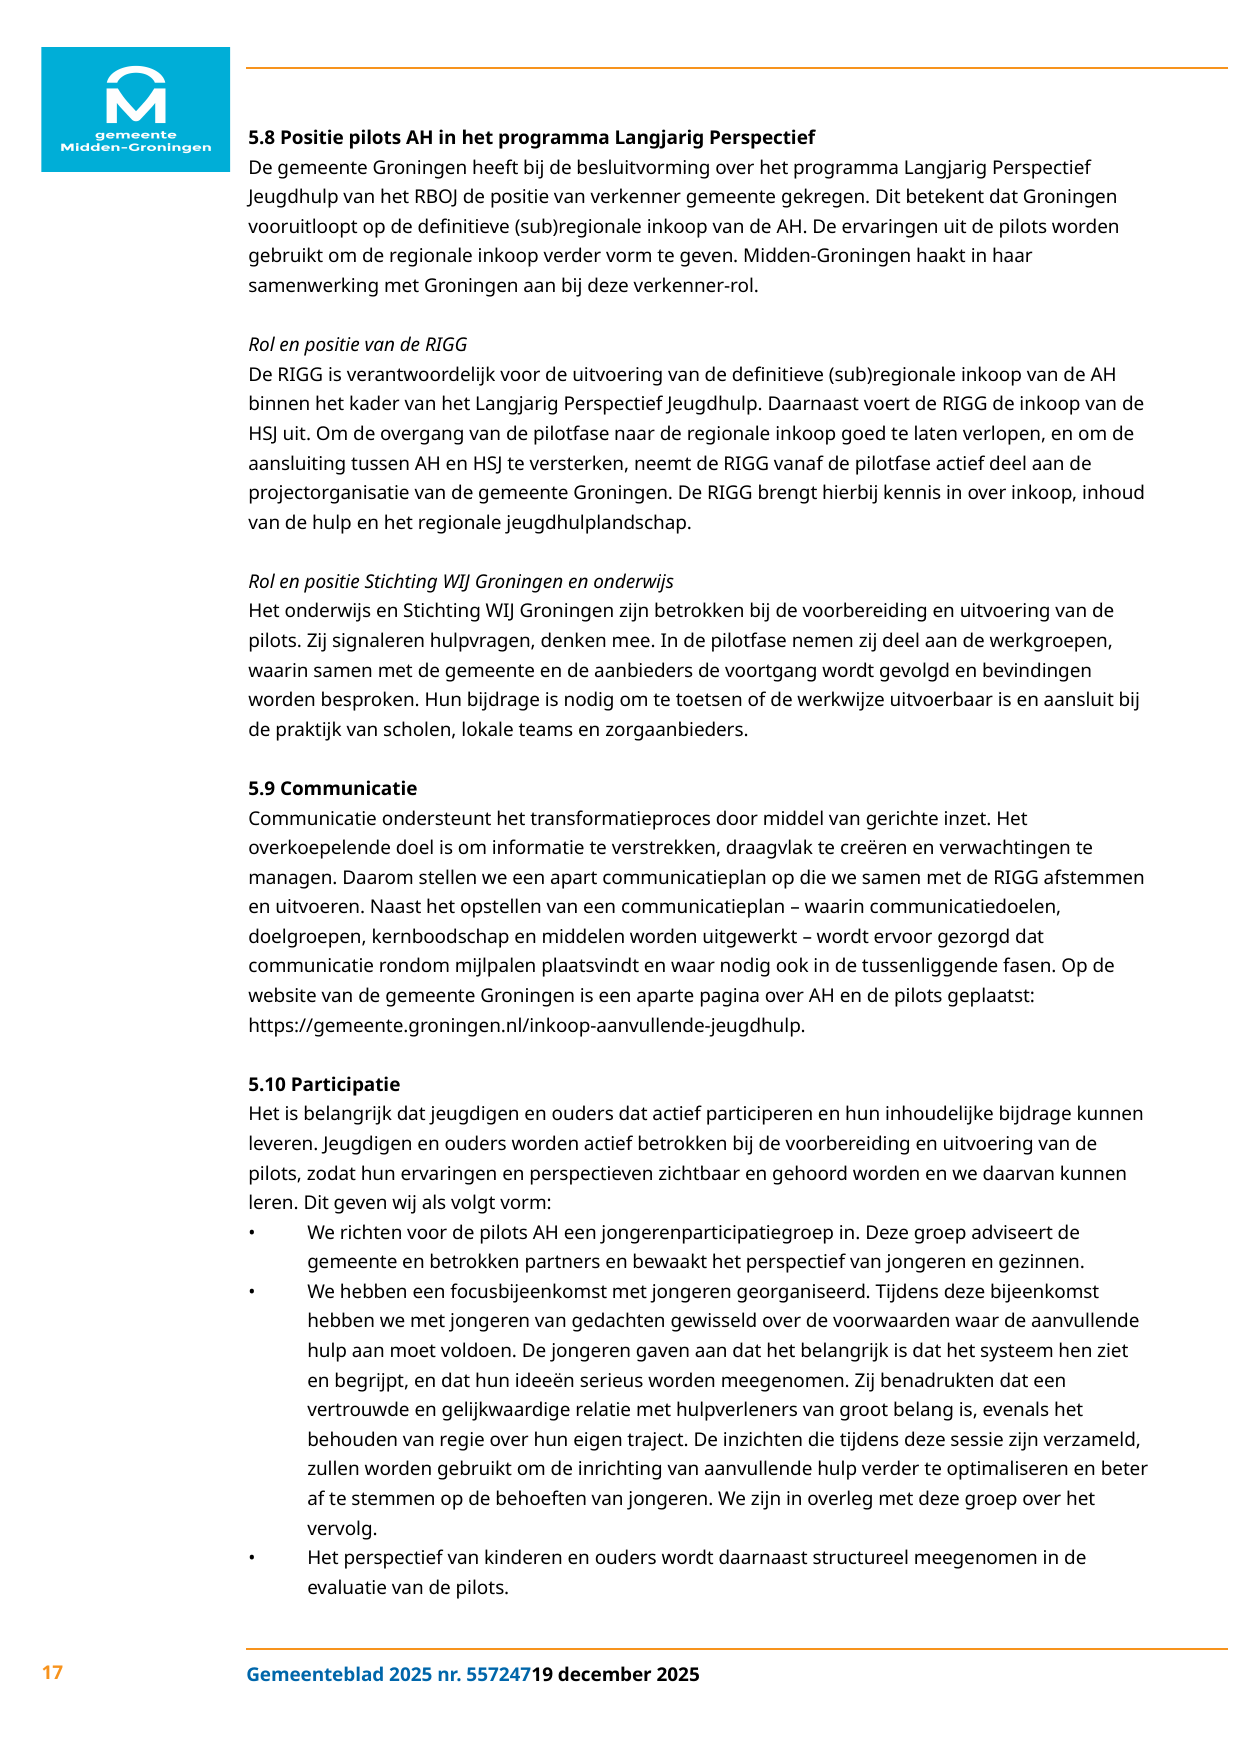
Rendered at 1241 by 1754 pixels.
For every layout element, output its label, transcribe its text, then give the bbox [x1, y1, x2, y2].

text 5.8 Positie pilots AH in het programma Langjarig Perspectief [248, 124, 1152, 150]
text 5.10 Participatie [248, 1071, 1152, 1097]
text De RIGG is verantwoordelijk voor de uitvoering van de definitieve (sub)regionale inkoop van de AH binnen het kader van het Langjarig Perspectief Jeugdhulp. Daarnaast voert de RIGG de inkoop van de HSJ uit. Om de overgang van de pilotfase naar de regionale inkoop goed te laten verlopen, en om de aansluiting tussen AH en HSJ te versterken, neemt de RIGG vanaf de pilotfase actief deel aan de projectorganisatie van de gemeente Groningen. De RIGG brengt hierbij kennis in over inkoop, inhoud van de hulp en het regionale jeugdhulplandschap. [248, 361, 1152, 535]
text Rol en positie van de RIGG [248, 331, 1152, 357]
picture [108, 66, 164, 82]
picture [107, 89, 165, 122]
text Het is belangrijk dat jeugdigen en ouders dat actief participeren en hun inhoudelijke bijdrage kunnen leveren. Jeugdigen en ouders worden actief betrokken bij de voorbereiding en uitvoering van de pilots, zodat hun ervaringen en perspectieven zichtbaar en gehoord worden en we daarvan kunnen leren. Dit geven wij als volgt vorm: [248, 1101, 1152, 1215]
list We hebben een focusbijeenkomst met jongeren georganiseerd. Tijdens deze bijeenkomst hebben we met jongeren van gedachten gewisseld over de voorwaarden waar de aanvullende hulp aan moet voldoen. De jongeren gaven aan dat het belangrijk is dat het systeem hen ziet en begrijpt, en dat hun ideeën serieus worden meegenomen. Zij benadrukten dat een vertrouwde en gelijkwaardige relatie met hulpverleners van groot belang is, evenals het behouden van regie over hun eigen traject. De inzichten die tijdens deze sessie zijn verzameld, zullen worden gebruikt om de inrichting van aanvullende hulp verder te optimaliseren en beter af te stemmen op de behoeften van jongeren. We zijn in overleg met deze groep over het vervolg. [248, 1278, 1152, 1541]
list Het perspectief van kinderen en ouders wordt daarnaast structureel meegenomen in de evaluatie van de pilots. [248, 1544, 1152, 1600]
text 5.9 Communicatie [248, 775, 1152, 801]
text https://gemeente.groningen.nl/inkoop-aanvullende-jeugdhulp. [248, 1012, 1152, 1038]
text Rol en positie Stichting WIJ Groningen en onderwijs [248, 568, 1152, 594]
picture [184, 146, 190, 153]
list We richten voor de pilots AH een jongerenparticipatiegroep in. Deze groep adviseert de gemeente en betrokken partners en bewaakt het perspectief van jongeren en gezinnen. [248, 1219, 1152, 1274]
text Communicatie ondersteunt het transformatieproces door middel van gerichte inzet. Het overkoepelende doel is om informatie te verstrekken, draagvlak te creëren en verwachtingen te managen. Daarom stellen we een apart communicatieplan op die we samen met de RIGG afstemmen en uitvoeren. Naast het opstellen van een communicatieplan – waarin communicatiedoelen, doelgroepen, kernboodschap en middelen worden uitgewerkt – wordt ervoor gezorgd dat communicatie rondom mijlpalen plaatsvindt en waar nodig ook in de tussenliggende fasen. Op de website van de gemeente Groningen is een aparte pagina over AH en de pilots geplaatst: [248, 805, 1152, 1008]
text De gemeente Groningen heeft bij de besluitvorming over het programma Langjarig Perspectief Jeugdhulp van het RBOJ de positie van verkenner gemeente gekregen. Dit betekent dat Groningen vooruitloopt op de definitieve (sub)regionale inkoop van de AH. De ervaringen uit de pilots worden gebruikt om de regionale inkoop verder vorm te geven. Midden-Groningen haakt in haar samenwerking met Groningen aan bij deze verkenner-rol. [248, 154, 1152, 298]
text Het onderwijs en Stichting WIJ Groningen zijn betrokken bij de voorbereiding en uitvoering van de pilots. Zij signaleren hulpvragen, denken mee. In de pilotfase nemen zij deel aan de werkgroepen, waarin samen met de gemeente en de aanbieders de voortgang wordt gevolgd en bevindingen worden besproken. Hun bijdrage is nodig om te toetsen of de werkwijze uitvoerbaar is en aansluit bij de praktijk van scholen, lokale teams en zorgaanbieders. [248, 598, 1152, 742]
